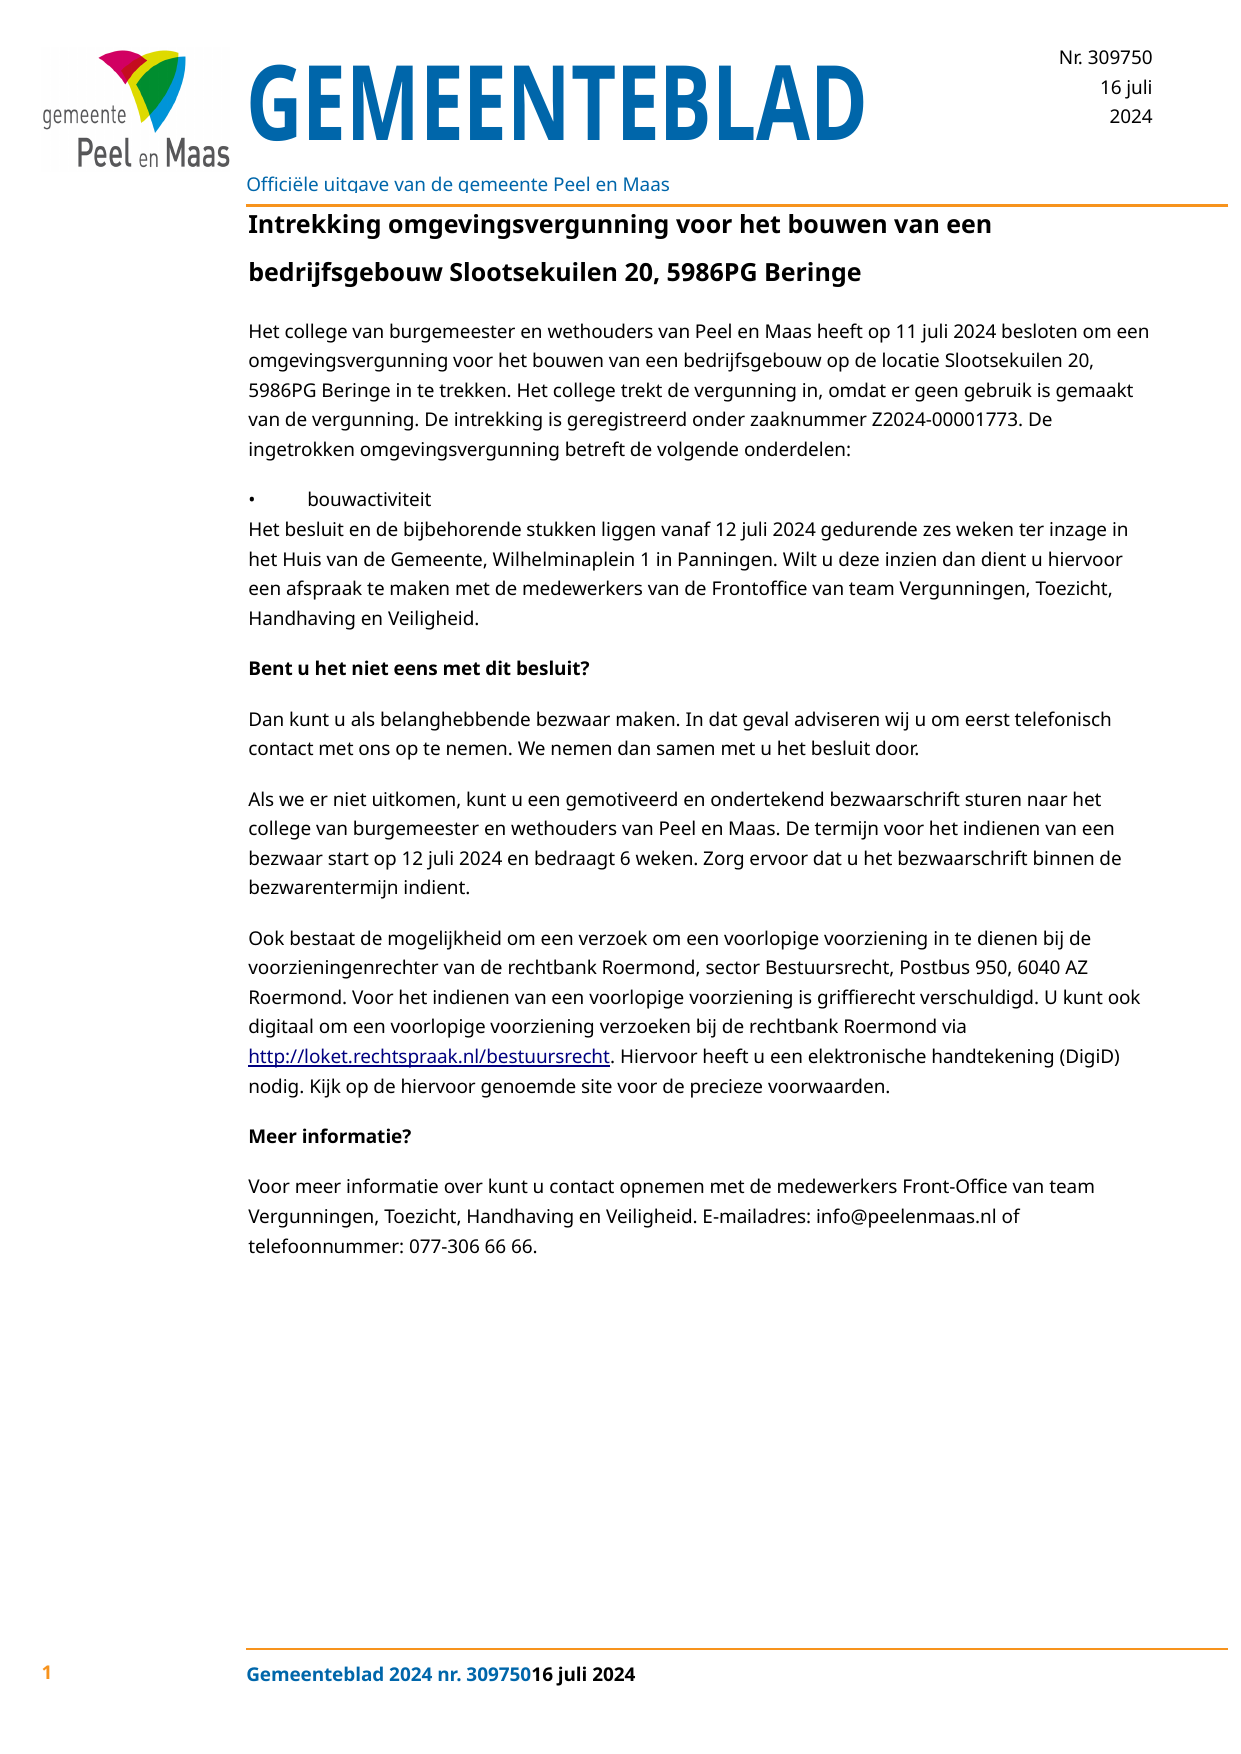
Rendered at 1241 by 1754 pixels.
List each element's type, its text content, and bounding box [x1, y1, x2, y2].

text Het college van burgemeester en wethouders van Peel en Maas heeft op 11 juli 2024 besloten om een omgevingsvergunning voor het bouwen van een bedrijfsgebouw op de locatie Slootsekuilen 20, 5986PG Beringe in te trekken. Het college trekt de vergunning in, omdat er geen gebruik is gemaakt van de vergunning. De intrekking is geregistreerd onder zaaknummer Z2024-00001773. De ingetrokken omgevingsvergunning betreft de volgende onderdelen: [248, 318, 1152, 462]
text Intrekking omgevingsvergunning voor het bouwen van een bedrijfsgebouw Slootsekuilen 20, 5986PG Beringe [248, 207, 1152, 288]
list bouwactiviteit [248, 487, 1152, 512]
text Voor meer informatie over kunt u contact opnemen met de medewerkers Front-Office van team Vergunningen, Toezicht, Handhaving en Veiligheid. E-mailadres: info@peelenmaas.nl of telefoonnummer: 077-306 66 66. [248, 1174, 1152, 1259]
text Dan kunt u als belanghebbende bezwaar maken. In dat geval adviseren wij u om eerst telefonisch contact met ons op te nemen. We nemen dan samen met u het besluit door. [248, 706, 1152, 761]
text Het besluit en de bijbehorende stukken liggen vanaf 12 juli 2024 gedurende zes weken ter inzage in het Huis van de Gemeente, Wilhelminaplein 1 in Panningen. Wilt u deze inzien dan dient u hiervoor een afspraak te maken met de medewerkers van de Frontoffice van team Vergunningen, Toezicht, Handhaving en Veiligheid. [248, 516, 1152, 631]
text Ook bestaat de mogelijkheid om een verzoek om een voorlopige voorziening in te dienen bij de voorzieningenrechter van de rechtbank Roermond, sector Bestuursrecht, Postbus 950, 6040 AZ Roermond. Voor het indienen van een voorlopige voorziening is griffierecht verschuldigd. U kunt ook digitaal om een voorlopige voorziening verzoeken bij de rechtbank Roermond via http://loket.rechtspraak.nl/bestuursrecht. Hiervoor heeft u een elektronische handtekening (DigiD) nodig. Kijk op de hiervoor genoemde site voor de precieze voorwaarden. [248, 925, 1152, 1099]
text Als we er niet uitkomen, kunt u een gemotiveerd en ondertekend bezwaarschrift sturen naar het college van burgemeester en wethouders van Peel en Maas. De termijn voor het indienen van een bezwaar start op 12 juli 2024 en bedraagt 6 weken. Zorg ervoor dat u het bezwaarschrift binnen de bezwarentermijn indient. [248, 786, 1152, 900]
text Bent u het niet eens met dit besluit? [248, 655, 1152, 681]
picture [41, 47, 231, 172]
text Meer informatie? [248, 1123, 1152, 1149]
